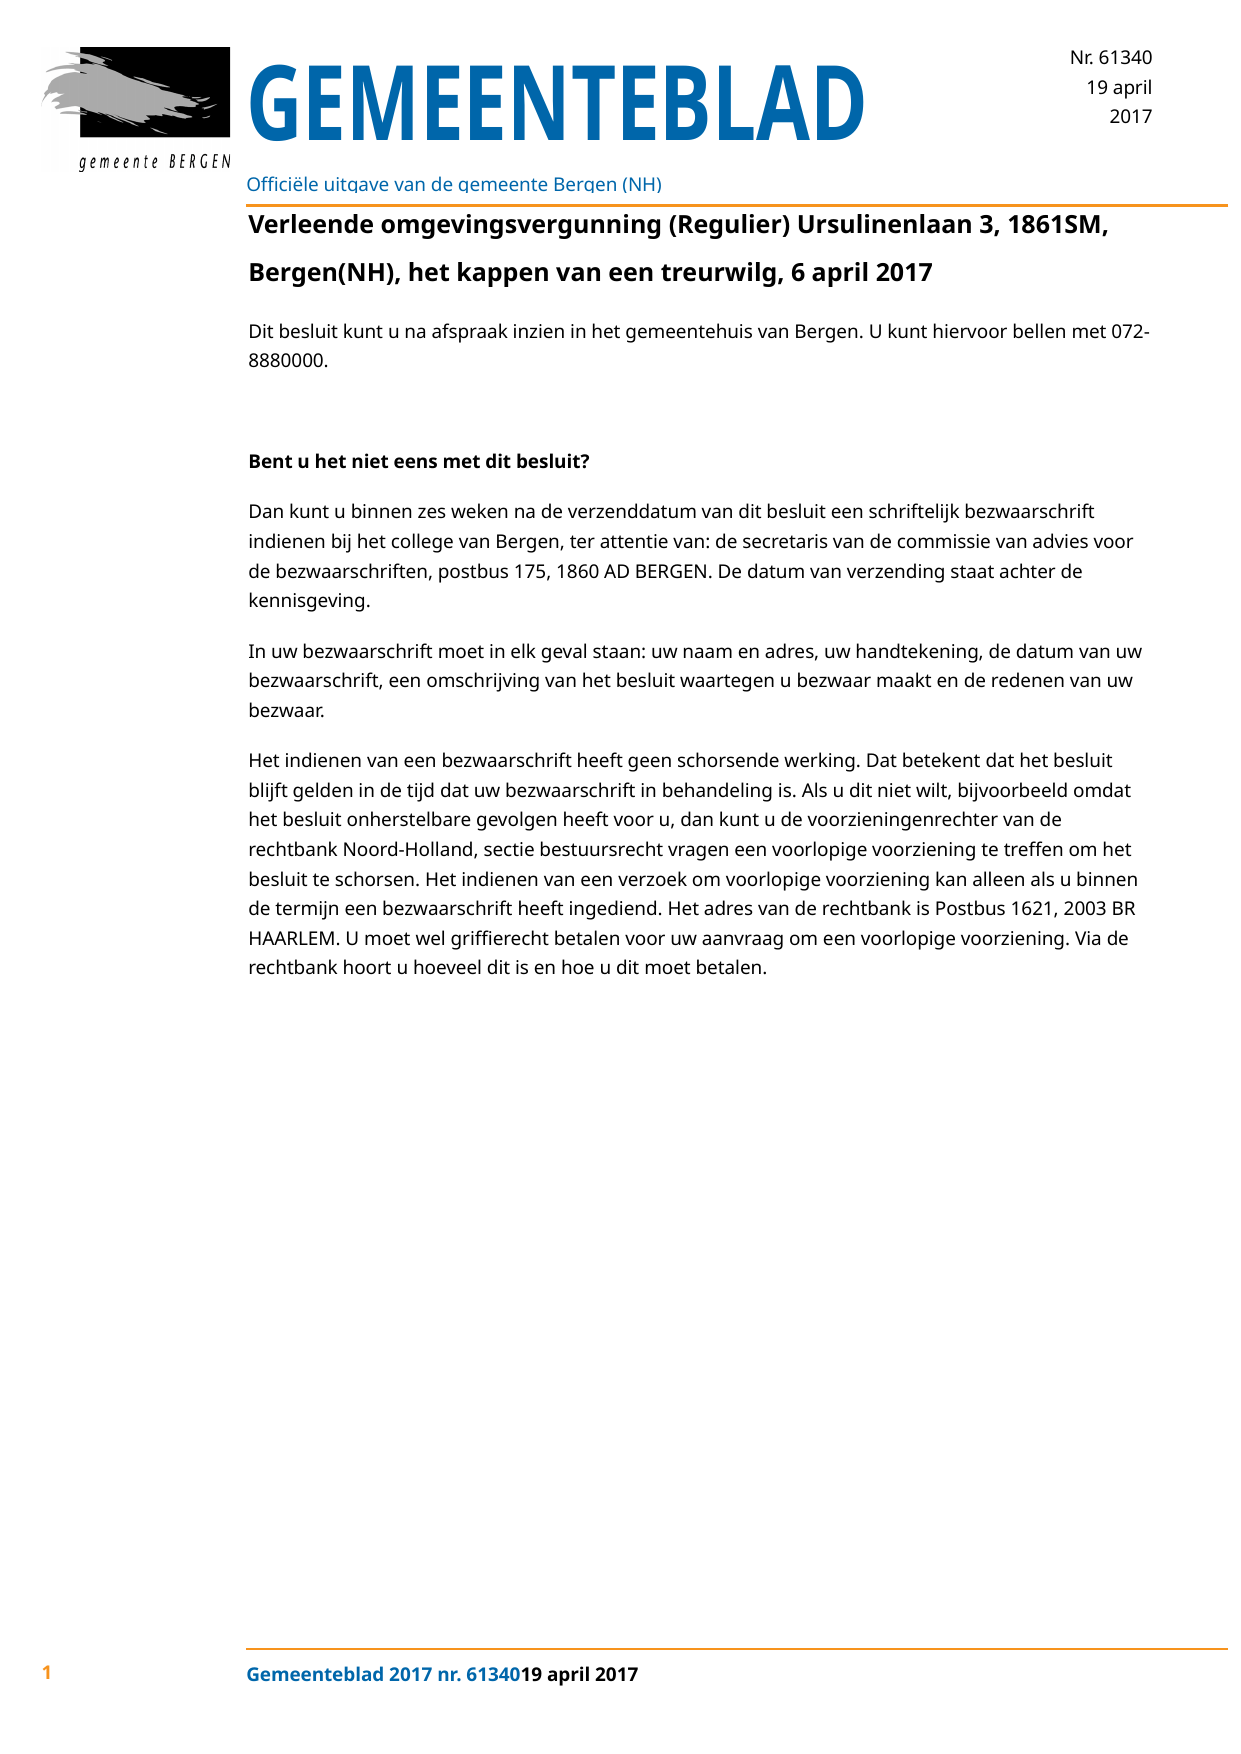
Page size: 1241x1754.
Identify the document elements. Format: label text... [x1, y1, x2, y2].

text Dan kunt u binnen zes weken na de verzenddatum van dit besluit een schriftelijk bezwaarschrift indienen bij het college van Bergen, ter attentie van: de secretaris van de commissie van advies voor de bezwaarschriften, postbus 175, 1860 AD BERGEN. De datum van verzending staat achter de kennisgeving. [248, 499, 1152, 613]
text Bent u het niet eens met dit besluit? [248, 448, 1152, 474]
text Verleende omgevingsvergunning (Regulier) Ursulinenlaan 3, 1861SM, Bergen(NH), het kappen van een treurwilg, 6 april 2017 [248, 207, 1152, 288]
text Het indienen van een bezwaarschrift heeft geen schorsende werking. Dat betekent dat het besluit blijft gelden in de tijd dat uw bezwaarschrift in behandeling is. Als u dit niet wilt, bijvoorbeeld omdat het besluit onherstelbare gevolgen heeft voor u, dan kunt u de voorzieningenrechter van de rechtbank Noord-Holland, sectie bestuursrecht vragen een voorlopige voorziening te treffen om het besluit te schorsen. Het indienen van een verzoek om voorlopige voorziening kan alleen als u binnen de termijn een bezwaarschrift heeft ingediend. Het adres van de rechtbank is Postbus 1621, 2003 BR HAARLEM. U moet wel griffierecht betalen voor uw aanvraag om een voorlopige voorziening. Via de rechtbank hoort u hoeveel dit is en hoe u dit moet betalen. [248, 747, 1152, 980]
picture [41, 47, 231, 172]
text In uw bezwaarschrift moet in elk geval staan: uw naam en adres, uw handtekening, de datum van uw bezwaarschrift, een omschrijving van het besluit waartegen u bezwaar maakt en de redenen van uw bezwaar. [248, 638, 1152, 723]
text Dit besluit kunt u na afspraak inzien in het gemeentehuis van Bergen. U kunt hiervoor bellen met 072-8880000. [248, 318, 1152, 373]
